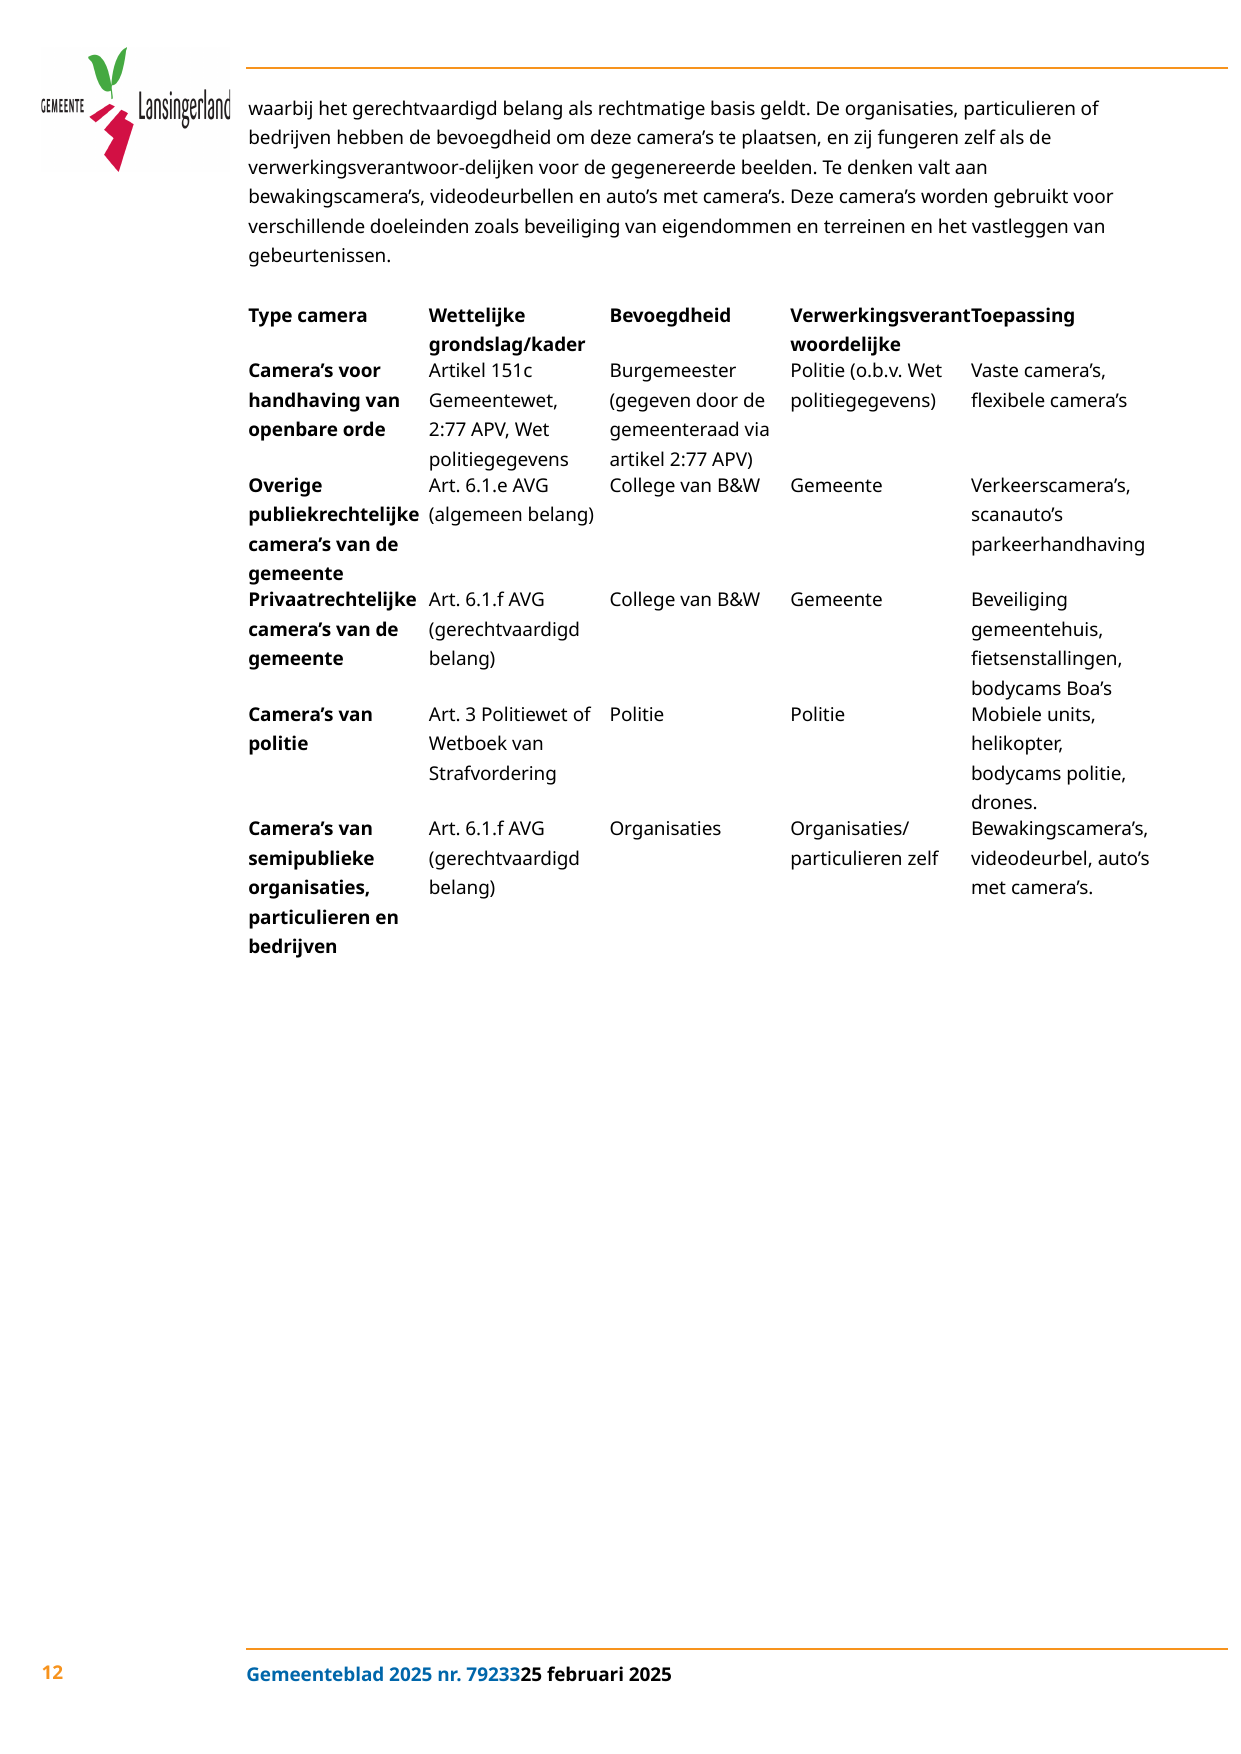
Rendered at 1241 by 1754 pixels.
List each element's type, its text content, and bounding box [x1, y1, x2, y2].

table_header Verwerkingsverantwoordelijke [790, 302, 971, 357]
table_cell Beveiliging gemeentehuis, fietsenstallingen, bodycams Boa’s [971, 586, 1152, 701]
table_cell Art. 6.1.f AVG (gerechtvaardigd belang) [429, 586, 609, 701]
table_cell Art. 6.1.e AVG (algemeen belang) [429, 472, 609, 586]
table_cell Politie (o.b.v. Wet politiegegevens) [790, 357, 971, 472]
table_cell College van B&W [609, 586, 790, 701]
text waarbij het gerechtvaardigd belang als rechtmatige basis geldt. De organisaties, particulieren of bedrijven hebben de bevoegdheid om deze camera’s te plaatsen, en zij fungeren zelf als de verwerkingsverantwoor-delijken voor de gegenereerde beelden. Te denken valt aan bewakingscamera’s, videodeurbellen en auto’s met camera’s. Deze camera’s worden gebruikt voor verschillende doeleinden zoals beveiliging van eigendommen en terreinen en het vastleggen van gebeurtenissen. [248, 95, 1152, 268]
table_cell Privaatrechtelijke camera’s van de gemeente [248, 586, 429, 701]
table_cell Gemeente [790, 586, 971, 701]
table_cell Burgemeester (gegeven door de gemeenteraad via artikel 2:77 APV) [609, 357, 790, 472]
table_cell Art. 6.1.f AVG (gerechtvaardigd belang) [429, 815, 609, 959]
picture [41, 47, 231, 172]
table_cell Vaste camera’s, flexibele camera’s [971, 357, 1152, 472]
table_header Toepassing [971, 302, 1152, 357]
table_cell Art. 3 Politiewet of Wetboek van Strafvordering [429, 701, 609, 815]
table_header Wettelijke grondslag/kader [429, 302, 609, 357]
table_header Type camera [248, 302, 429, 357]
table_cell Camera’s van politie [248, 701, 429, 815]
table_cell Gemeente [790, 472, 971, 586]
table_cell Politie [790, 701, 971, 815]
table_cell Overige publiekrechtelijke camera’s van de gemeente [248, 472, 429, 586]
table_cell Mobiele units, helikopter, bodycams politie, drones. [971, 701, 1152, 815]
table_header Bevoegdheid [609, 302, 790, 357]
table_cell Bewakingscamera’s, videodeurbel, auto’s met camera’s. [971, 815, 1152, 959]
table_cell Artikel 151c Gemeentewet, 2:77 APV, Wet politiegegevens [429, 357, 609, 472]
table_cell College van B&W [609, 472, 790, 586]
table_cell Camera’s voor handhaving van openbare orde [248, 357, 429, 472]
table_cell Verkeerscamera’s, scanauto’s parkeerhandhaving [971, 472, 1152, 586]
table_cell Organisaties/particulieren zelf [790, 815, 971, 959]
table_cell Politie [609, 701, 790, 815]
table_cell Organisaties [609, 815, 790, 959]
table_cell Camera’s van semipublieke organisaties, particulieren en bedrijven [248, 815, 429, 959]
